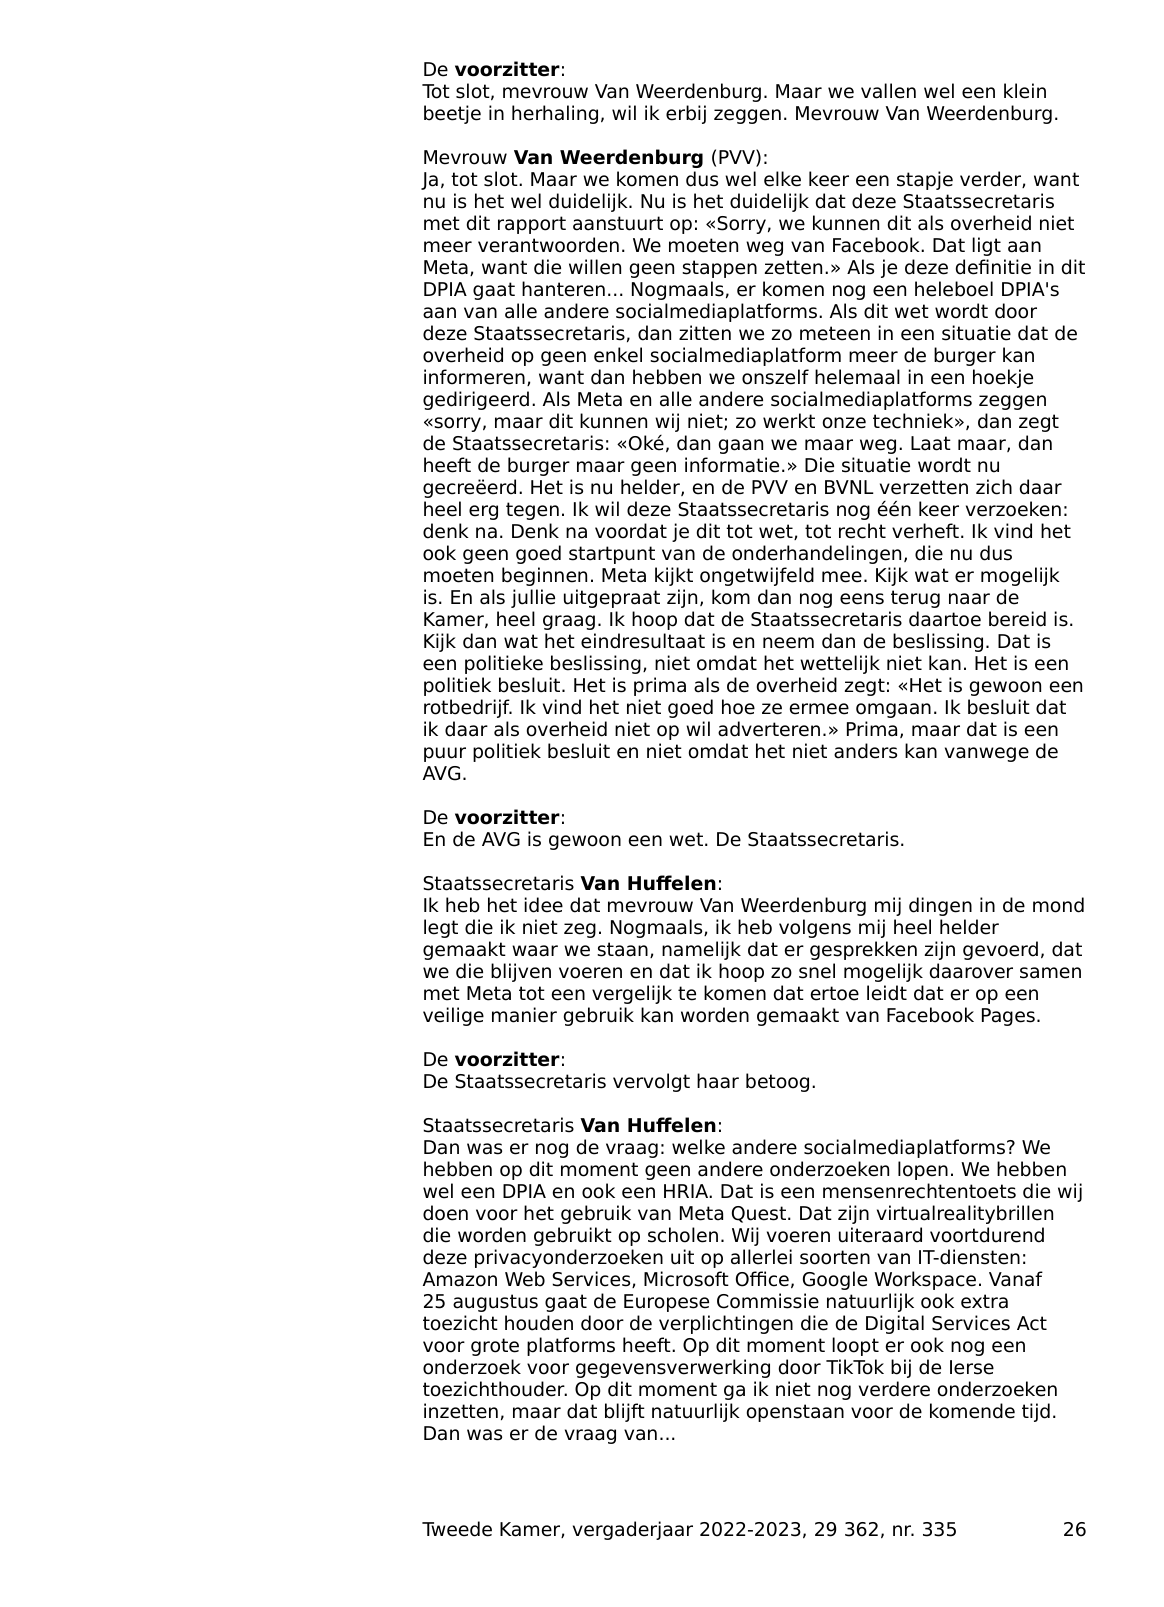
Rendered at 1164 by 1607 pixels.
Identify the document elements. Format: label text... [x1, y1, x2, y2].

text Dan was er nog de vraag: welke andere socialmediaplatforms? We hebben op dit moment geen andere onderzoeken lopen. We hebben wel een DPIA en ook een HRIA. Dat is een mensenrechtentoets die wij doen voor het gebruik van Meta Quest. Dat zijn virtualrealitybrillen die worden gebruikt op scholen. Wij voeren uiteraard voortdurend deze privacyonderzoeken uit op allerlei soorten van IT-diensten: Amazon Web Services, Microsoft Office, Google Workspace. Vanaf 25 augustus gaat de Europese Commissie natuurlijk ook extra toezicht houden door de verplichtingen die de Digital Services Act voor grote platforms heeft. Op dit moment loopt er ook nog een onderzoek voor gegevensverwerking door TikTok bij de Ierse toezichthouder. Op dit moment ga ik niet nog verdere onderzoeken inzetten, maar dat blijft natuurlijk openstaan voor de komende tijd. [422, 1137, 1087, 1423]
text Staatssecretaris Van Huffelen: [422, 873, 1087, 895]
text Tot slot, mevrouw Van Weerdenburg. Maar we vallen wel een klein beetje in herhaling, wil ik erbij zeggen. Mevrouw Van Weerdenburg. [422, 81, 1087, 125]
text En de AVG is gewoon een wet. De Staatssecretaris. [422, 829, 1087, 851]
text De voorzitter: [422, 1049, 1087, 1071]
text De voorzitter: [422, 59, 1087, 81]
text De Staatssecretaris vervolgt haar betoog. [422, 1071, 1087, 1093]
text Ja, tot slot. Maar we komen dus wel elke keer een stapje verder, want nu is het wel duidelijk. Nu is het duidelijk dat deze Staatssecretaris met dit rapport aanstuurt op: «Sorry, we kunnen dit als overheid niet meer verantwoorden. We moeten weg van Facebook. Dat ligt aan Meta, want die willen geen stappen zetten.» Als je deze definitie in dit DPIA gaat hanteren... Nogmaals, er komen nog een heleboel DPIA's aan van alle andere socialmediaplatforms. Als dit wet wordt door deze Staatssecretaris, dan zitten we zo meteen in een situatie dat de overheid op geen enkel socialmediaplatform meer de burger kan informeren, want dan hebben we onszelf helemaal in een hoekje gedirigeerd. Als Meta en alle andere socialmediaplatforms zeggen «sorry, maar dit kunnen wij niet; zo werkt onze techniek», dan zegt de Staatssecretaris: «Oké, dan gaan we maar weg. Laat maar, dan heeft de burger maar geen informatie.» Die situatie wordt nu gecreëerd. Het is nu helder, en de PVV en BVNL verzetten zich daar heel erg tegen. Ik wil deze Staatssecretaris nog één keer verzoeken: denk na. Denk na voordat je dit tot wet, tot recht verheft. Ik vind het ook geen goed startpunt van de onderhandelingen, die nu dus moeten beginnen. Meta kijkt ongetwijfeld mee. Kijk wat er mogelijk is. En als jullie uitgepraat zijn, kom dan nog eens terug naar de Kamer, heel graag. Ik hoop dat de Staatssecretaris daartoe bereid is. Kijk dan wat het eindresultaat is en neem dan de beslissing. Dat is een politieke beslissing, niet omdat het wettelijk niet kan. Het is een politiek besluit. Het is prima als de overheid zegt: «Het is gewoon een rotbedrijf. Ik vind het niet goed hoe ze ermee omgaan. Ik besluit dat ik daar als overheid niet op wil adverteren.» Prima, maar dat is een puur politiek besluit en niet omdat het niet anders kan vanwege de AVG. [422, 169, 1087, 784]
text Mevrouw Van Weerdenburg (PVV): [422, 147, 1087, 169]
text De voorzitter: [422, 807, 1087, 829]
text Dan was er de vraag van... [422, 1423, 1087, 1445]
text Staatssecretaris Van Huffelen: [422, 1115, 1087, 1137]
text Ik heb het idee dat mevrouw Van Weerdenburg mij dingen in de mond legt die ik niet zeg. Nogmaals, ik heb volgens mij heel helder gemaakt waar we staan, namelijk dat er gesprekken zijn gevoerd, dat we die blijven voeren en dat ik hoop zo snel mogelijk daarover samen met Meta tot een vergelijk te komen dat ertoe leidt dat er op een veilige manier gebruik kan worden gemaakt van Facebook Pages. [422, 895, 1087, 1027]
